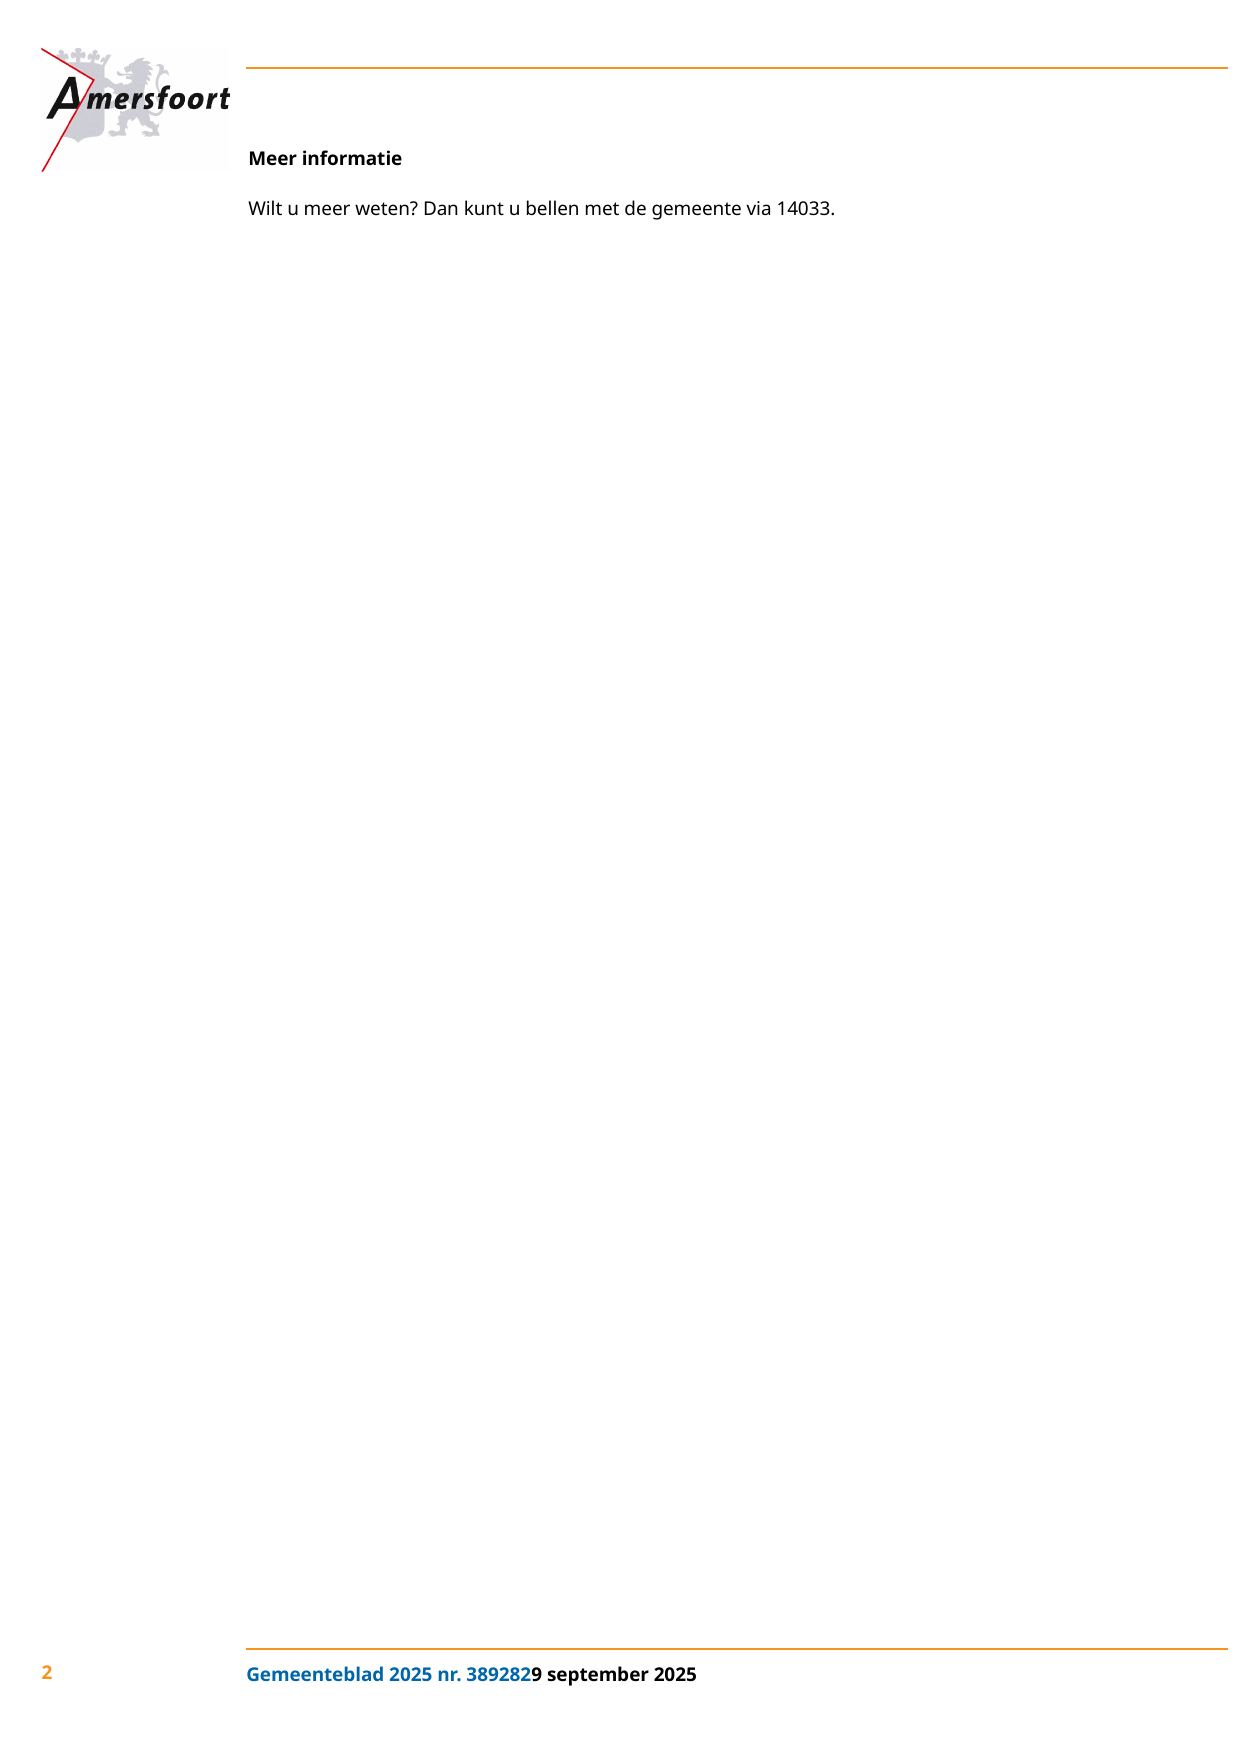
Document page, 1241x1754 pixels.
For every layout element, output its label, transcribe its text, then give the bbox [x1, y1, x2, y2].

text Meer informatie [248, 145, 1152, 171]
text Wilt u meer weten? Dan kunt u bellen met de gemeente via 14033. [248, 196, 1152, 221]
picture [41, 47, 231, 172]
